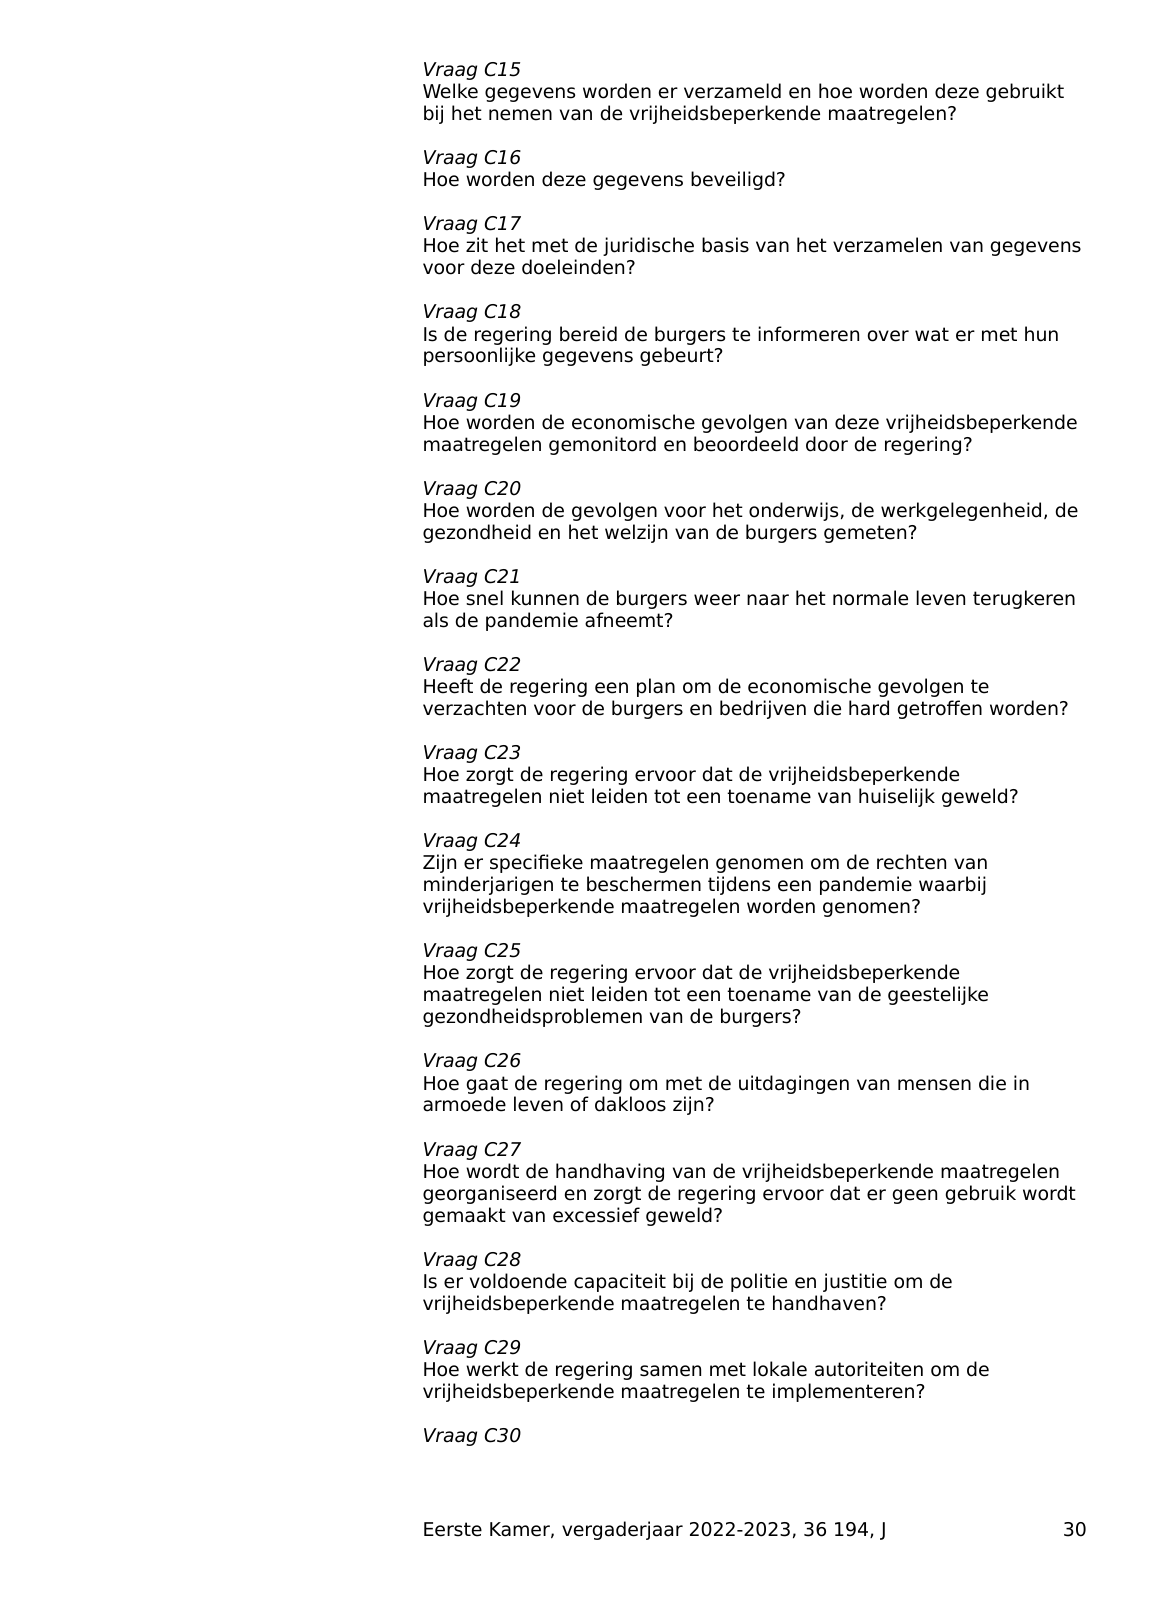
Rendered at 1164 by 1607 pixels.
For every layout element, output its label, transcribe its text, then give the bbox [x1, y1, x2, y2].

text Vraag C24 [422, 830, 1087, 852]
text Vraag C28 [422, 1249, 1087, 1271]
text Hoe worden de economische gevolgen van deze vrijheidsbeperkende maatregelen gemonitord en beoordeeld door de regering? [422, 412, 1087, 456]
text Hoe zorgt de regering ervoor dat de vrijheidsbeperkende maatregelen niet leiden tot een toename van huiselijk geweld? [422, 764, 1087, 808]
text Vraag C26 [422, 1050, 1087, 1072]
text Vraag C17 [422, 213, 1087, 235]
text Hoe zorgt de regering ervoor dat de vrijheidsbeperkende maatregelen niet leiden tot een toename van de geestelijke gezondheidsproblemen van de burgers? [422, 962, 1087, 1028]
text Is er voldoende capaciteit bij de politie en justitie om de vrijheidsbeperkende maatregelen te handhaven? [422, 1271, 1087, 1314]
text Is de regering bereid de burgers te informeren over wat er met hun persoonlijke gegevens gebeurt? [422, 323, 1087, 367]
text Hoe worden de gevolgen voor het onderwijs, de werkgelegenheid, de gezondheid en het welzijn van de burgers gemeten? [422, 500, 1087, 544]
text Vraag C21 [422, 566, 1087, 588]
text Hoe gaat de regering om met de uitdagingen van mensen die in armoede leven of dakloos zijn? [422, 1072, 1087, 1116]
text Vraag C19 [422, 389, 1087, 412]
text Vraag C18 [422, 301, 1087, 323]
text Vraag C15 [422, 59, 1087, 81]
text Vraag C22 [422, 654, 1087, 676]
text Hoe wordt de handhaving van de vrijheidsbeperkende maatregelen georganiseerd en zorgt de regering ervoor dat er geen gebruik wordt gemaakt van excessief geweld? [422, 1161, 1087, 1226]
text Hoe snel kunnen de burgers weer naar het normale leven terugkeren als de pandemie afneemt? [422, 588, 1087, 632]
text Vraag C23 [422, 742, 1087, 764]
text Vraag C16 [422, 147, 1087, 169]
text Vraag C27 [422, 1138, 1087, 1161]
text Vraag C20 [422, 478, 1087, 500]
text Hoe worden deze gegevens beveiligd? [422, 169, 1087, 191]
text Welke gegevens worden er verzameld en hoe worden deze gebruikt bij het nemen van de vrijheidsbeperkende maatregelen? [422, 81, 1087, 125]
text Vraag C29 [422, 1337, 1087, 1359]
text Vraag C25 [422, 940, 1087, 962]
text Vraag C30 [422, 1425, 1087, 1447]
text Hoe zit het met de juridische basis van het verzamelen van gegevens voor deze doeleinden? [422, 235, 1087, 279]
text Zijn er specifieke maatregelen genomen om de rechten van minderjarigen te beschermen tijdens een pandemie waarbij vrijheidsbeperkende maatregelen worden genomen? [422, 852, 1087, 918]
text Hoe werkt de regering samen met lokale autoriteiten om de vrijheidsbeperkende maatregelen te implementeren? [422, 1359, 1087, 1403]
text Heeft de regering een plan om de economische gevolgen te verzachten voor de burgers en bedrijven die hard getroffen worden? [422, 676, 1087, 720]
